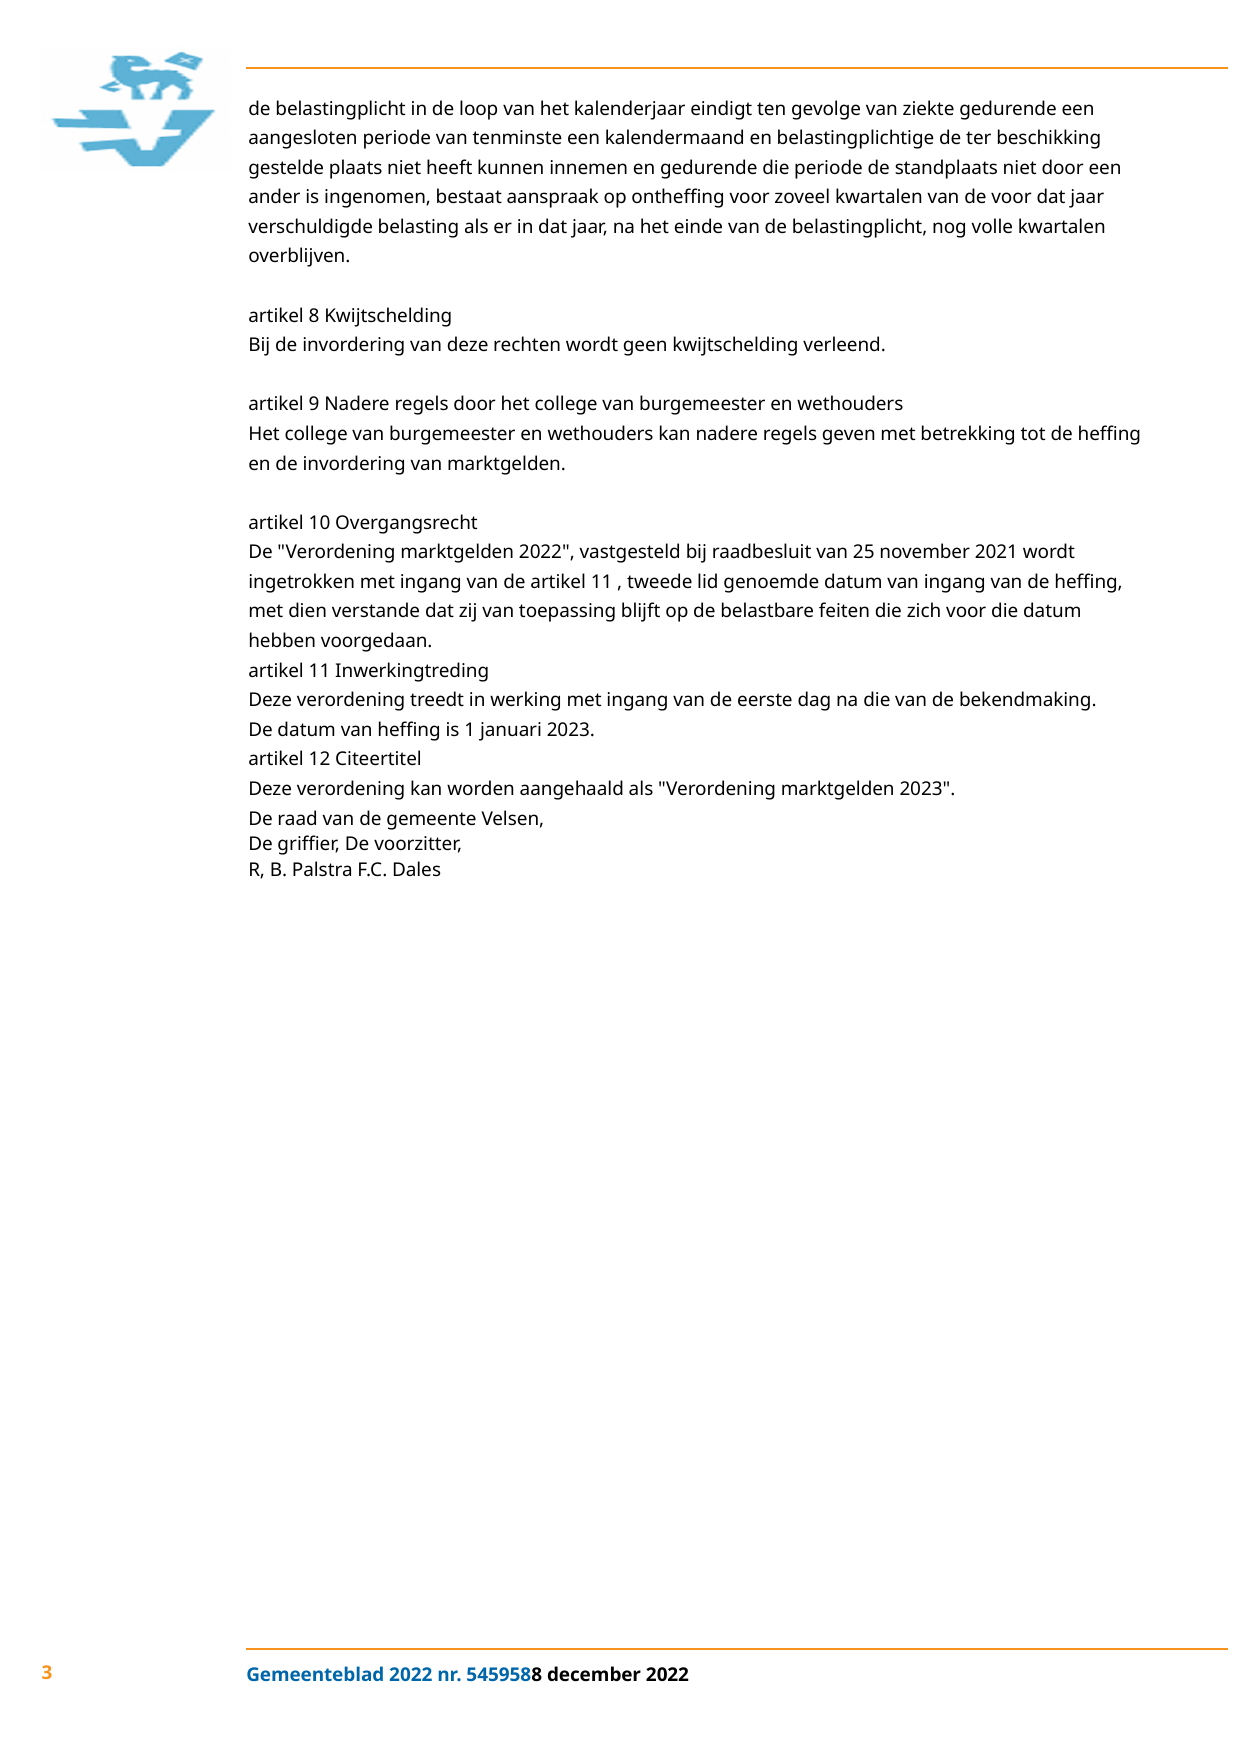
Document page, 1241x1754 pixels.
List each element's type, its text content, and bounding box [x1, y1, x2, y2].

text de belastingplicht in de loop van het kalenderjaar eindigt ten gevolge van ziekte gedurende een aangesloten periode van tenminste een kalendermaand en belastingplichtige de ter beschikking gestelde plaats niet heeft kunnen innemen en gedurende die periode de standplaats niet door een ander is ingenomen, bestaat aanspraak op ontheffing voor zoveel kwartalen van de voor dat jaar verschuldigde belasting als er in dat jaar, na het einde van de belastingplicht, nog volle kwartalen overblijven. [248, 95, 1152, 268]
text De datum van heffing is 1 januari 2023. [248, 716, 1152, 742]
text artikel 8 Kwijtschelding [248, 302, 1152, 328]
text De raad van de gemeente Velsen, [248, 805, 1152, 831]
text artikel 10 Overgangsrecht [248, 509, 1152, 535]
text artikel 12 Citeertitel [248, 746, 1152, 771]
text artikel 9 Nadere regels door het college van burgemeester en wethouders [248, 391, 1152, 416]
picture [41, 47, 231, 172]
text artikel 11 Inwerkingtreding [248, 657, 1152, 683]
text Bij de invordering van deze rechten wordt geen kwijtschelding verleend. [248, 331, 1152, 357]
text De "Verordening marktgelden 2022", vastgesteld bij raadbesluit van 25 november 2021 wordt ingetrokken met ingang van de artikel 11 , tweede lid genoemde datum van ingang van de heffing, met dien verstande dat zij van toepassing blijft op de belastbare feiten die zich voor die datum hebben voorgedaan. [248, 538, 1152, 653]
text R, B. Palstra F.C. Dales [248, 856, 1152, 882]
text Het college van burgemeester en wethouders kan nadere regels geven met betrekking tot de heffing en de invordering van marktgelden. [248, 420, 1152, 476]
text Deze verordening kan worden aangehaald als "Verordening marktgelden 2023". [248, 775, 1152, 801]
text De griffier, De voorzitter, [248, 831, 1152, 856]
text Deze verordening treedt in werking met ingang van de eerste dag na die van de bekendmaking. [248, 686, 1152, 712]
